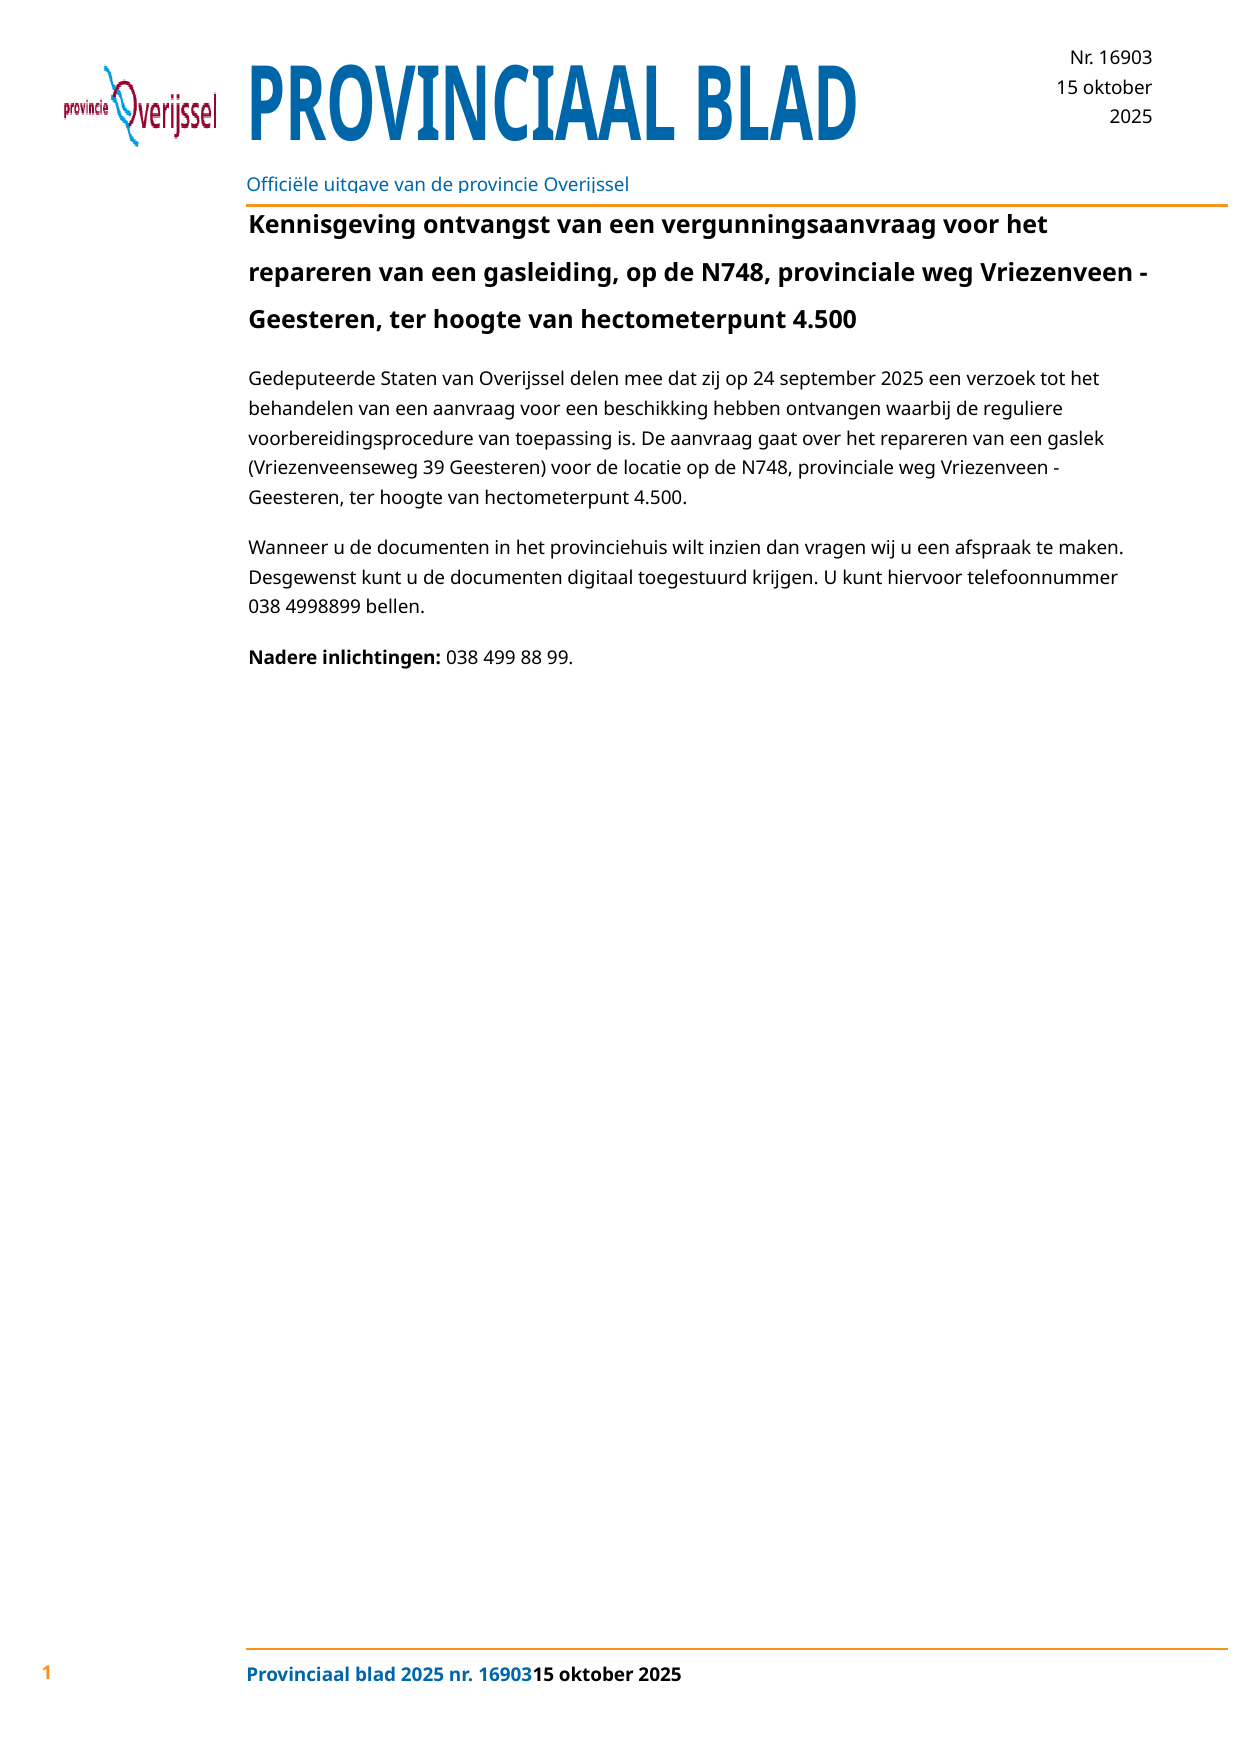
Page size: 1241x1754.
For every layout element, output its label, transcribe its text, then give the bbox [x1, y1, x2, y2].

text Gedeputeerde Staten van Overijssel delen mee dat zij op 24 september 2025 een verzoek tot het behandelen van een aanvraag voor een beschikking hebben ontvangen waarbij de reguliere voorbereidingsprocedure van toepassing is. De aanvraag gaat over het repareren van een gaslek (Vriezenveenseweg 39 Geesteren) voor de locatie op de N748, provinciale weg Vriezenveen - Geesteren, ter hoogte van hectometerpunt 4.500. [248, 366, 1152, 509]
picture [41, 47, 231, 172]
text Wanneer u de documenten in het provinciehuis wilt inzien dan vragen wij u een afspraak te maken. Desgewenst kunt u de documenten digitaal toegestuurd krijgen. U kunt hiervoor telefoonnummer 038 4998899 bellen. [248, 534, 1152, 619]
text Kennisgeving ontvangst van een vergunningsaanvraag voor het repareren van een gasleiding, op de N748, provinciale weg Vriezenveen - Geesteren, ter hoogte van hectometerpunt 4.500 [248, 207, 1152, 336]
text Nadere inlichtingen: 038 499 88 99. [248, 644, 1152, 669]
